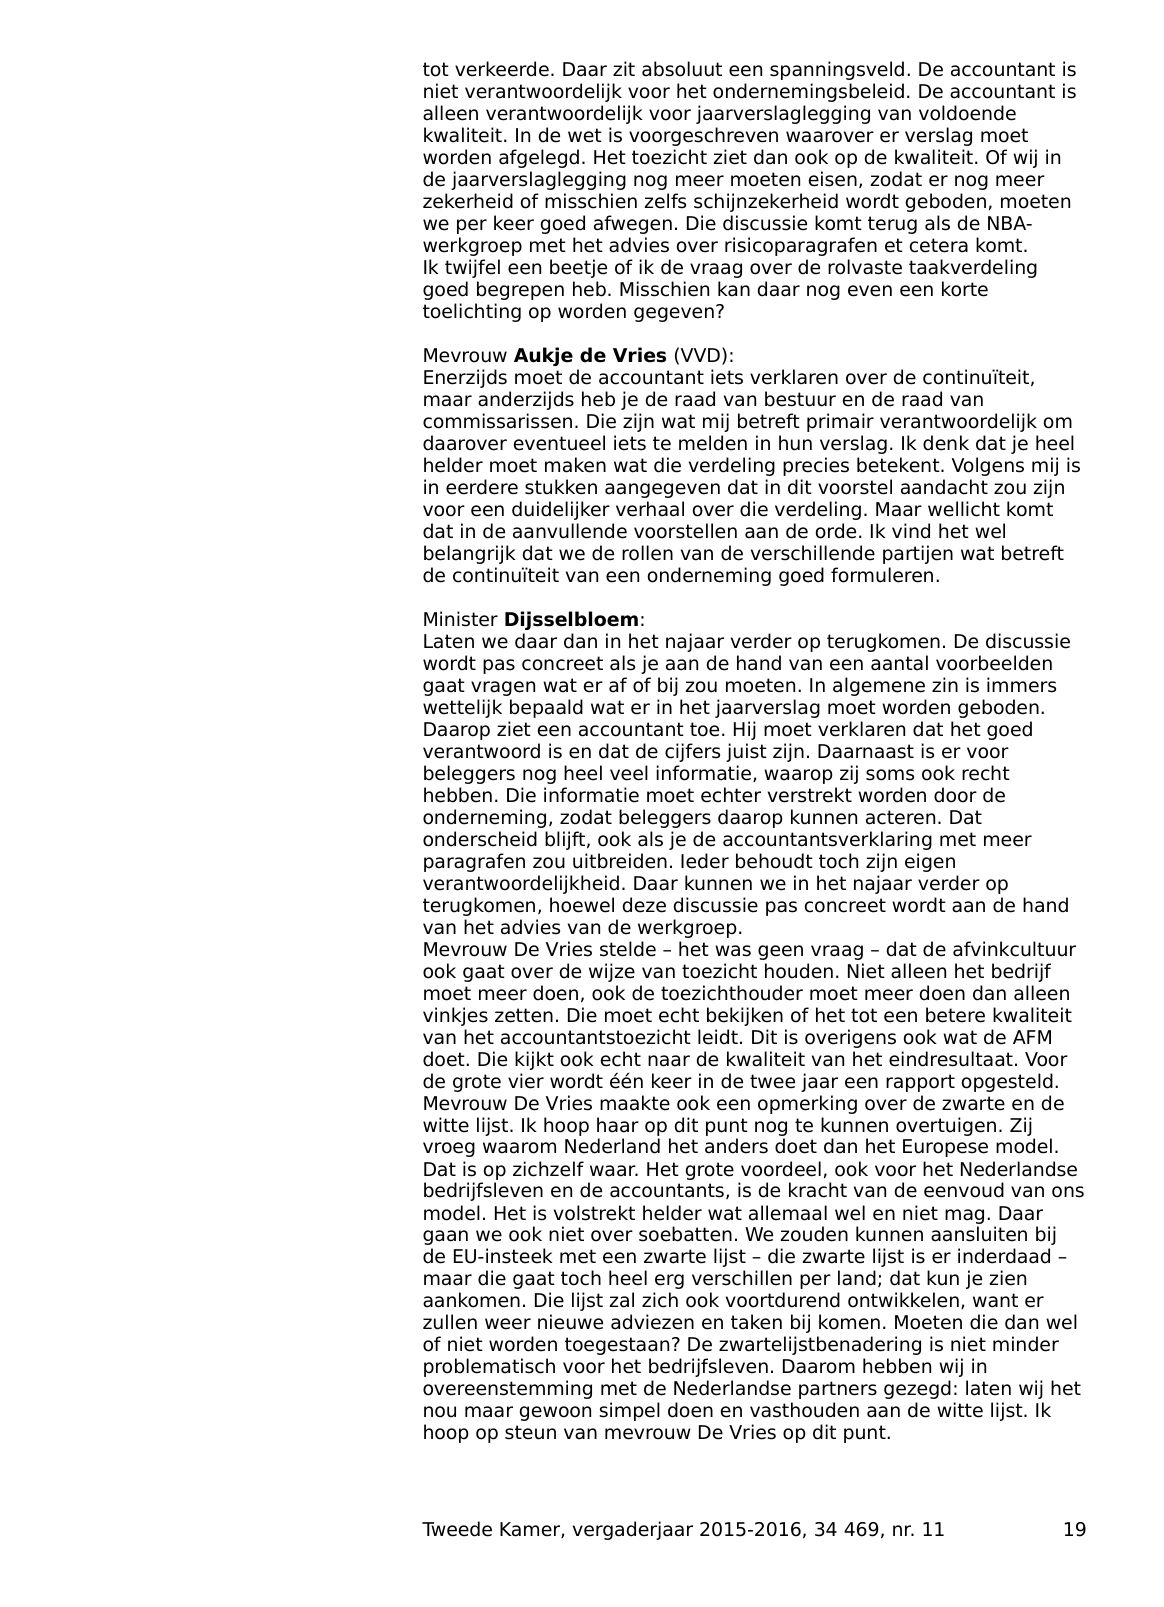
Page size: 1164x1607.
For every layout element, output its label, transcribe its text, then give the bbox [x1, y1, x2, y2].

text Enerzijds moet de accountant iets verklaren over de continuïteit, maar anderzijds heb je de raad van bestuur en de raad van commissarissen. Die zijn wat mij betreft primair verantwoordelijk om daarover eventueel iets te melden in hun verslag. Ik denk dat je heel helder moet maken wat die verdeling precies betekent. Volgens mij is in eerdere stukken aangegeven dat in dit voorstel aandacht zou zijn voor een duidelijker verhaal over die verdeling. Maar wellicht komt dat in de aanvullende voorstellen aan de orde. Ik vind het wel belangrijk dat we de rollen van de verschillende partijen wat betreft de continuïteit van een onderneming goed formuleren. [422, 367, 1087, 587]
text Ik twijfel een beetje of ik de vraag over de rolvaste taakverdeling goed begrepen heb. Misschien kan daar nog even een korte toelichting op worden gegeven? [422, 257, 1087, 323]
text Laten we daar dan in het najaar verder op terugkomen. De discussie wordt pas concreet als je aan de hand van een aantal voorbeelden gaat vragen wat er af of bij zou moeten. In algemene zin is immers wettelijk bepaald wat er in het jaarverslag moet worden geboden. Daarop ziet een accountant toe. Hij moet verklaren dat het goed verantwoord is en dat de cijfers juist zijn. Daarnaast is er voor beleggers nog heel veel informatie, waarop zij soms ook recht hebben. Die informatie moet echter verstrekt worden door de onderneming, zodat beleggers daarop kunnen acteren. Dat onderscheid blijft, ook als je de accountantsverklaring met meer paragrafen zou uitbreiden. Ieder behoudt toch zijn eigen verantwoordelijkheid. Daar kunnen we in het najaar verder op terugkomen, hoewel deze discussie pas concreet wordt aan de hand van het advies van de werkgroep. [422, 631, 1087, 939]
text Minister Dijsselbloem: [422, 609, 1087, 631]
text Mevrouw Aukje de Vries (VVD): [422, 345, 1087, 367]
text Mevrouw De Vries maakte ook een opmerking over de zwarte en de witte lijst. Ik hoop haar op dit punt nog te kunnen overtuigen. Zij vroeg waarom Nederland het anders doet dan het Europese model. Dat is op zichzelf waar. Het grote voordeel, ook voor het Nederlandse bedrijfsleven en de accountants, is de kracht van de eenvoud van ons model. Het is volstrekt helder wat allemaal wel en niet mag. Daar gaan we ook niet over soebatten. We zouden kunnen aansluiten bij de EU-insteek met een zwarte lijst – die zwarte lijst is er inderdaad – maar die gaat toch heel erg verschillen per land; dat kun je zien aankomen. Die lijst zal zich ook voortdurend ontwikkelen, want er zullen weer nieuwe adviezen en taken bij komen. Moeten die dan wel of niet worden toegestaan? De zwartelijstbenadering is niet minder problematisch voor het bedrijfsleven. Daarom hebben wij in overeenstemming met de Nederlandse partners gezegd: laten wij het nou maar gewoon simpel doen en vasthouden aan de witte lijst. Ik hoop op steun van mevrouw De Vries op dit punt. [422, 1092, 1087, 1444]
text tot verkeerde. Daar zit absoluut een spanningsveld. De accountant is niet verantwoordelijk voor het ondernemingsbeleid. De accountant is alleen verantwoordelijk voor jaarverslaglegging van voldoende kwaliteit. In de wet is voorgeschreven waarover er verslag moet worden afgelegd. Het toezicht ziet dan ook op de kwaliteit. Of wij in de jaarverslaglegging nog meer moeten eisen, zodat er nog meer zekerheid of misschien zelfs schijnzekerheid wordt geboden, moeten we per keer goed afwegen. Die discussie komt terug als de NBA-werkgroep met het advies over risicoparagrafen et cetera komt. [422, 59, 1087, 257]
text Mevrouw De Vries stelde – het was geen vraag – dat de afvinkcultuur ook gaat over de wijze van toezicht houden. Niet alleen het bedrijf moet meer doen, ook de toezichthouder moet meer doen dan alleen vinkjes zetten. Die moet echt bekijken of het tot een betere kwaliteit van het accountantstoezicht leidt. Dit is overigens ook wat de AFM doet. Die kijkt ook echt naar de kwaliteit van het eindresultaat. Voor de grote vier wordt één keer in de twee jaar een rapport opgesteld. [422, 939, 1087, 1092]
